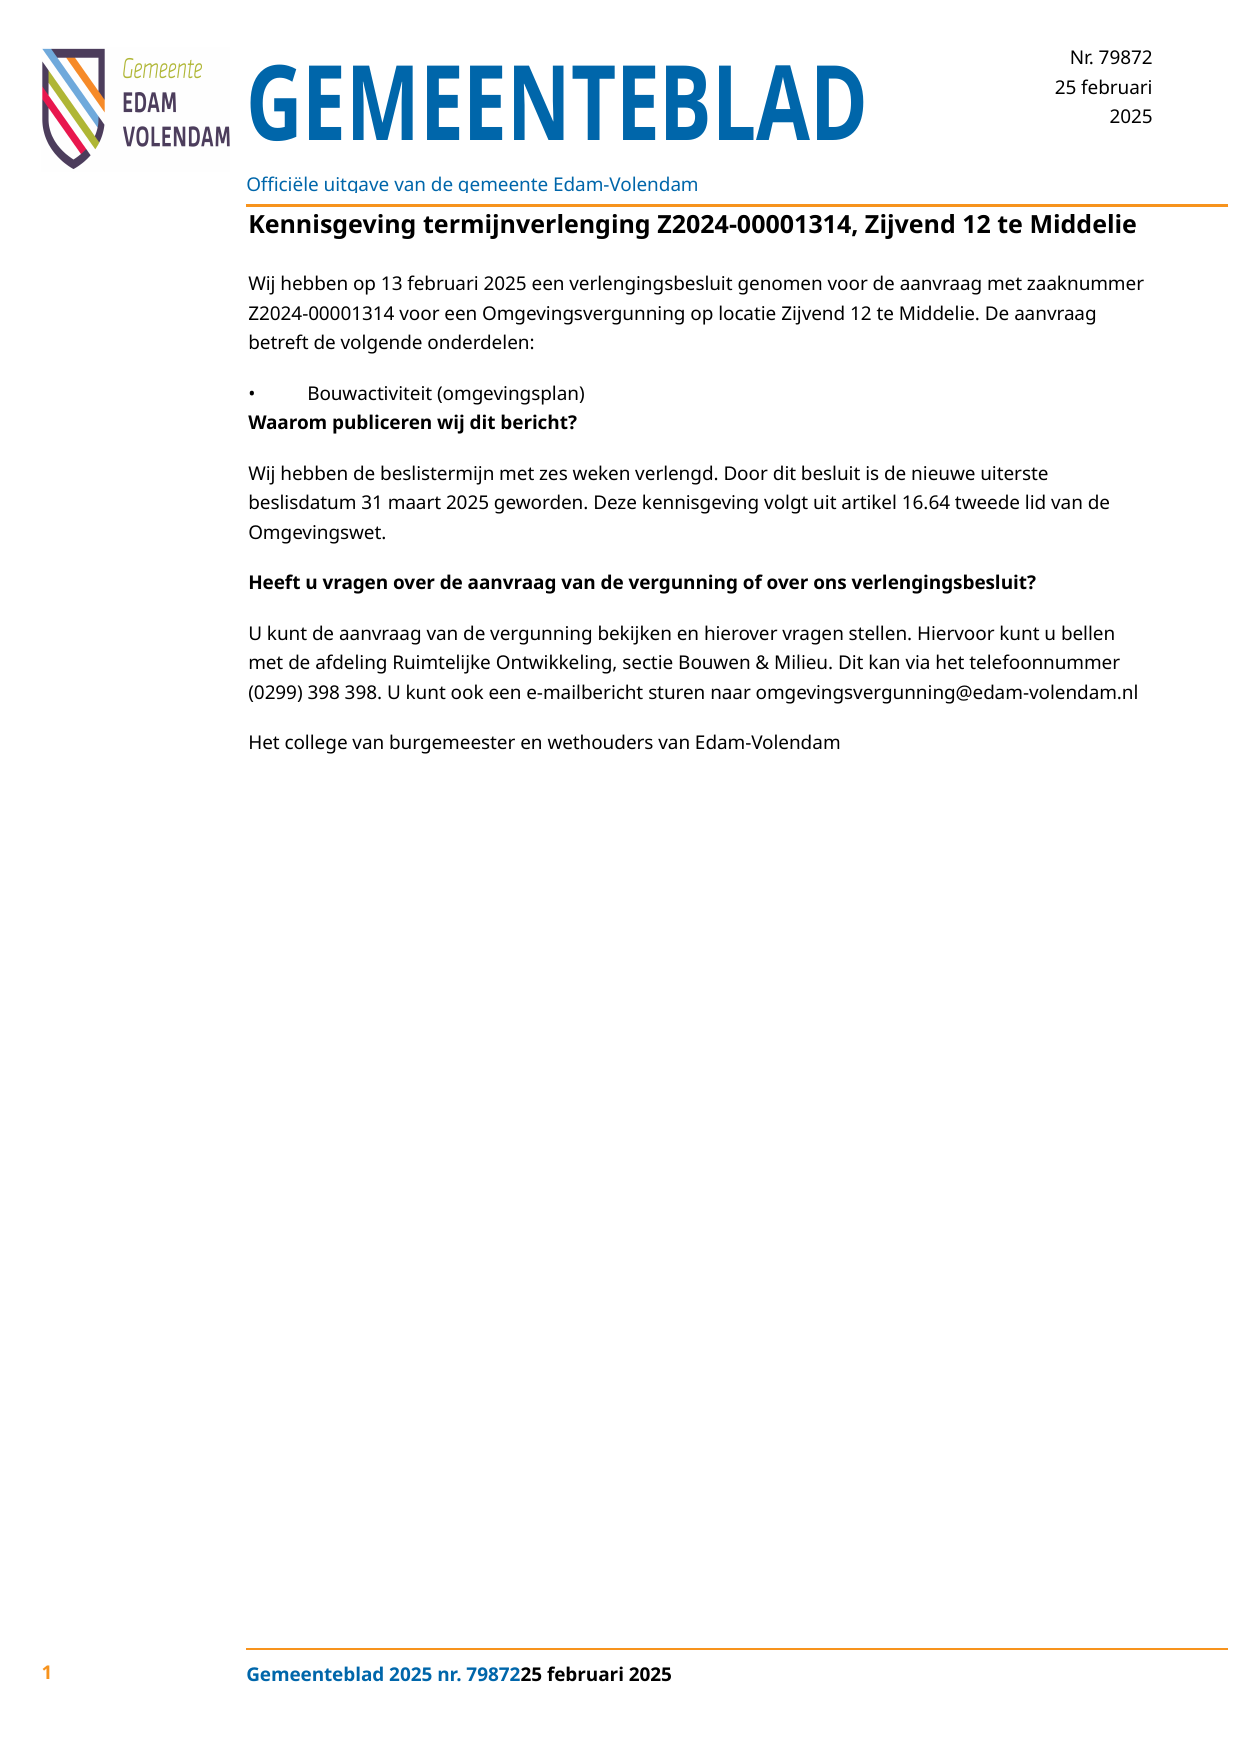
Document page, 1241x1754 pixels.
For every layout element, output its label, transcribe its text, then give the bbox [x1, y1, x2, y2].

text Wij hebben de beslistermijn met zes weken verlengd. Door dit besluit is de nieuwe uiterste beslisdatum 31 maart 2025 geworden. Deze kennisgeving volgt uit artikel 16.64 tweede lid van de Omgevingswet. [248, 460, 1152, 545]
text Wij hebben op 13 februari 2025 een verlengingsbesluit genomen voor de aanvraag met zaaknummer Z2024-00001314 voor een Omgevingsvergunning op locatie Zijvend 12 te Middelie. De aanvraag betreft de volgende onderdelen: [248, 270, 1152, 355]
text Kennisgeving termijnverlenging Z2024-00001314, Zijvend 12 te Middelie [248, 207, 1152, 241]
text Heeft u vragen over de aanvraag van de vergunning of over ons verlengingsbesluit? [248, 569, 1152, 595]
text U kunt de aanvraag van de vergunning bekijken en hierover vragen stellen. Hiervoor kunt u bellen met de afdeling Ruimtelijke Ontwikkeling, sectie Bouwen & Milieu. Dit kan via het telefoonnummer (0299) 398 398. U kunt ook een e-mailbericht sturen naar omgevingsvergunning@edam-volendam.nl [248, 620, 1152, 705]
text Waarom publiceren wij dit bericht? [248, 409, 1152, 435]
picture [41, 47, 231, 172]
list Bouwactiviteit (omgevingsplan) [248, 380, 1152, 406]
text Het college van burgemeester en wethouders van Edam-Volendam [248, 729, 1152, 755]
